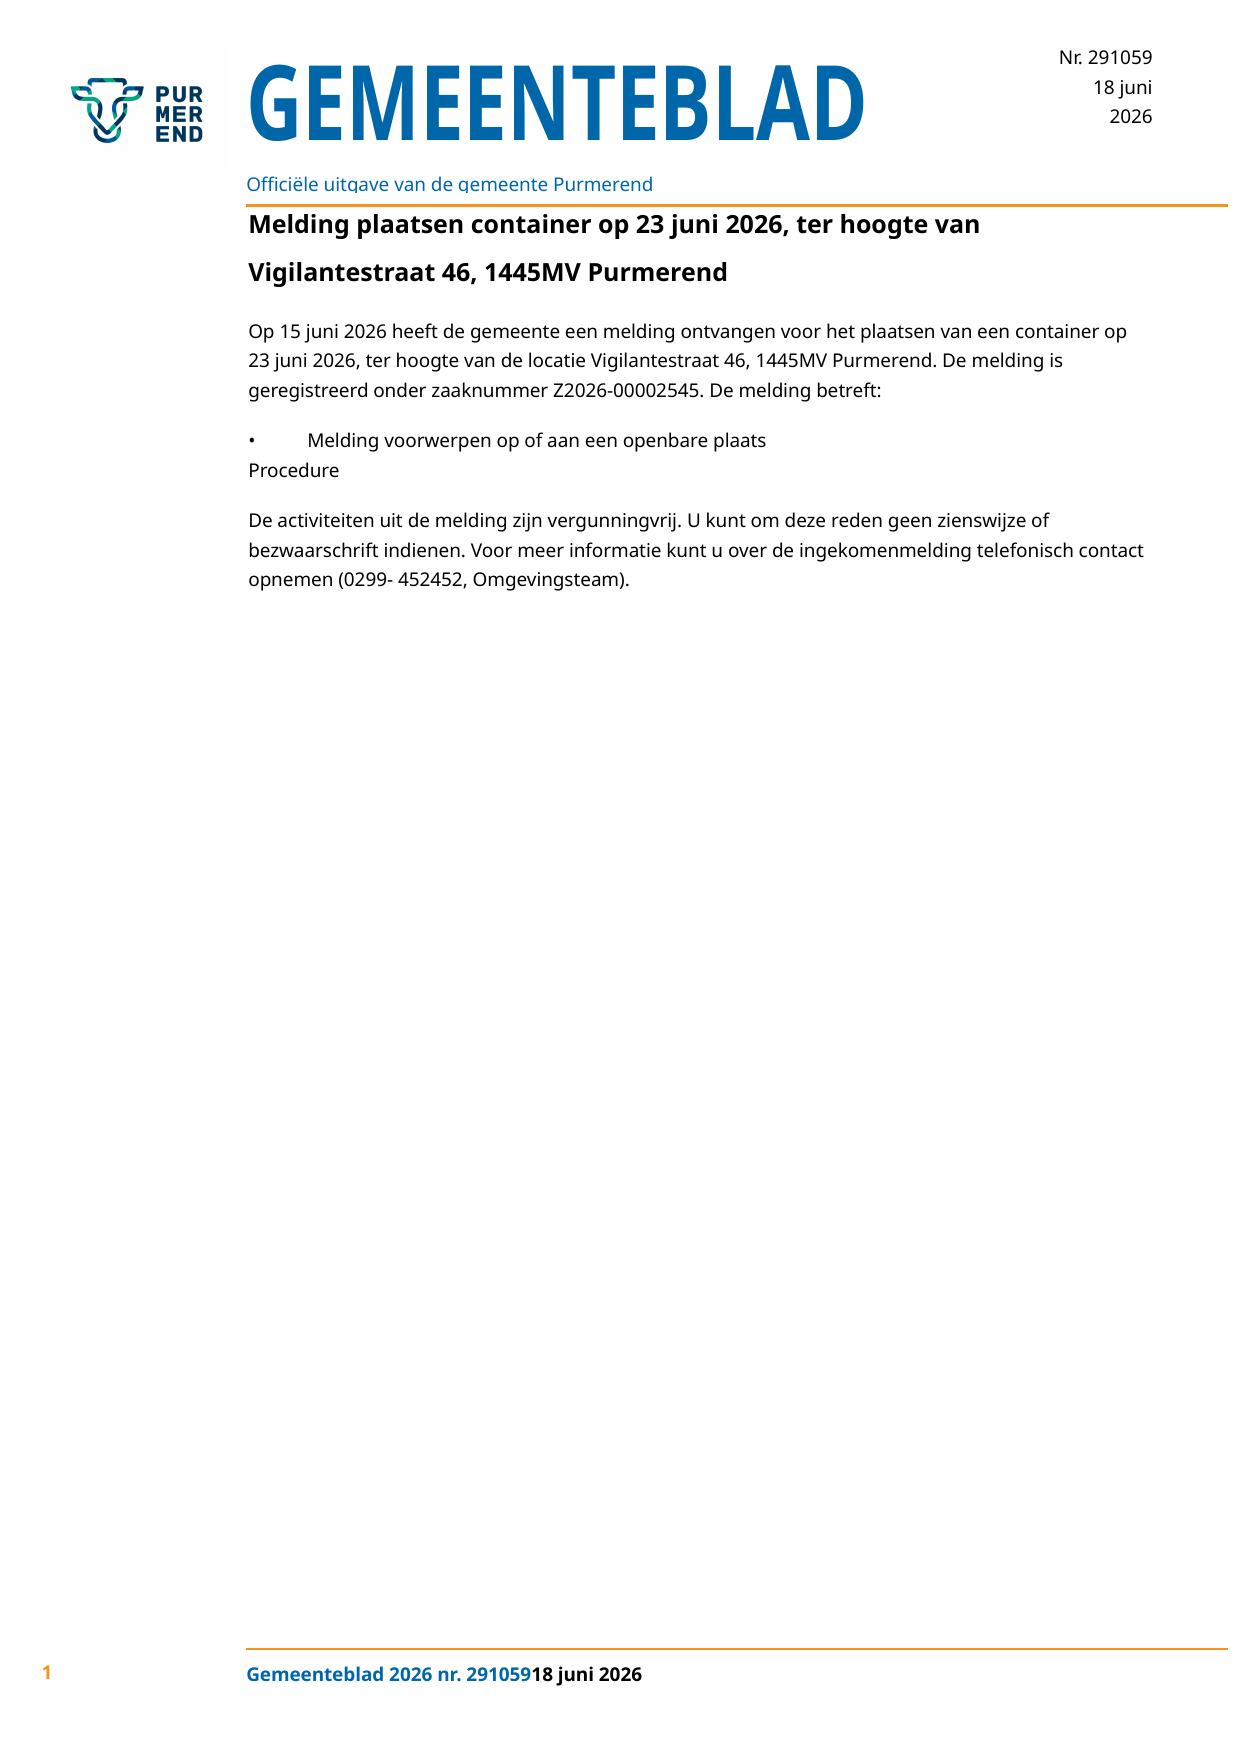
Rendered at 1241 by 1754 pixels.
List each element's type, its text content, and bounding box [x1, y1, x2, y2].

text De activiteiten uit de melding zijn vergunningvrij. U kunt om deze reden geen zienswijze of bezwaarschrift indienen. Voor meer informatie kunt u over de ingekomenmelding telefonisch contact opnemen (0299- 452452, Omgevingsteam). [248, 507, 1152, 592]
list Melding voorwerpen op of aan een openbare plaats [248, 427, 1152, 453]
text Op 15 juni 2026 heeft de gemeente een melding ontvangen voor het plaatsen van een container op 23 juni 2026, ter hoogte van de locatie Vigilantestraat 46, 1445MV Purmerend. De melding is geregistreerd onder zaaknummer Z2026-00002545. De melding betreft: [248, 318, 1152, 403]
text Procedure [248, 457, 1152, 483]
picture [41, 47, 231, 172]
text Melding plaatsen container op 23 juni 2026, ter hoogte van Vigilantestraat 46, 1445MV Purmerend [248, 207, 1152, 288]
